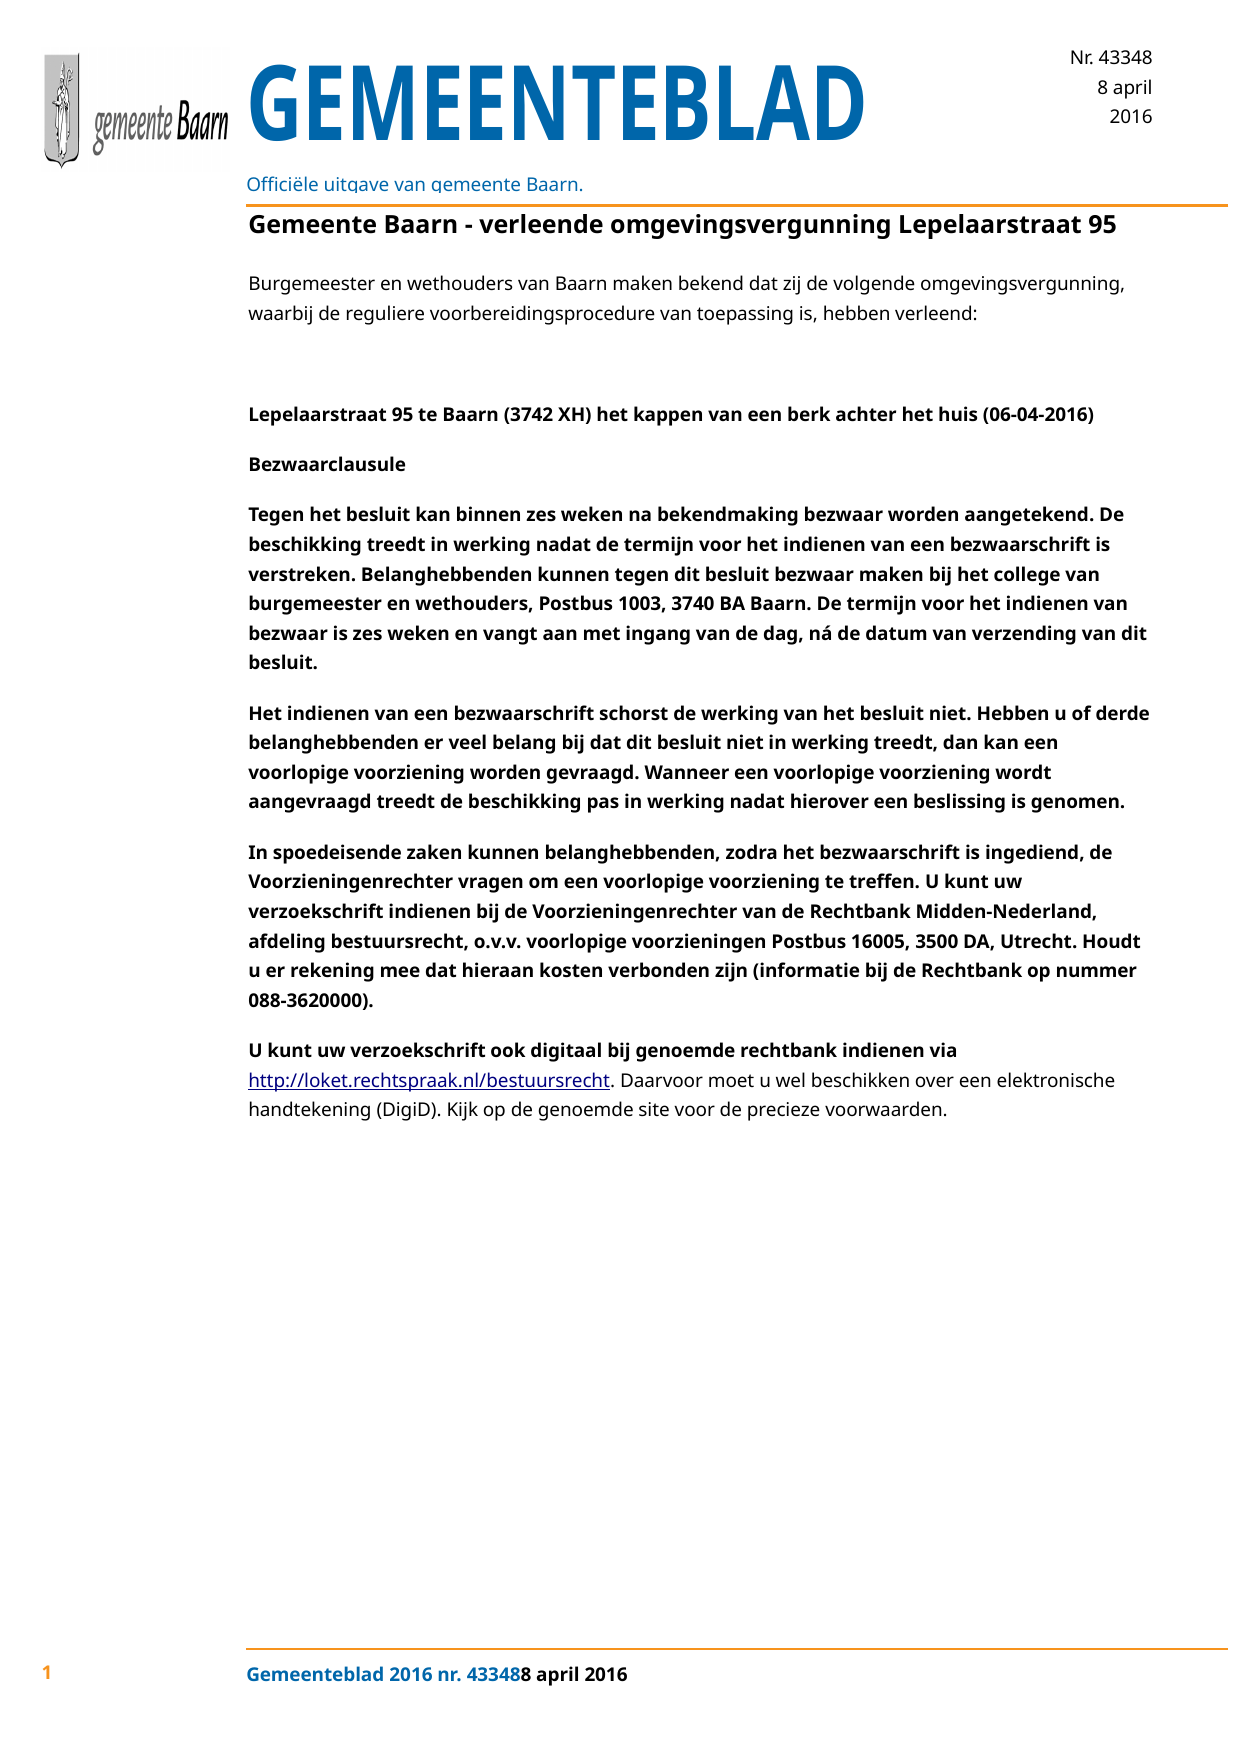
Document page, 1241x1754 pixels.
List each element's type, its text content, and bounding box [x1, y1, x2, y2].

text Het indienen van een bezwaarschrift schorst de werking van het besluit niet. Hebben u of derde belanghebbenden er veel belang bij dat dit besluit niet in werking treedt, dan kan een voorlopige voorziening worden gevraagd. Wanneer een voorlopige voorziening wordt aangevraagd treedt de beschikking pas in werking nadat hierover een beslissing is genomen. [248, 700, 1152, 814]
text Bezwaarclausule [248, 451, 1152, 477]
text U kunt uw verzoekschrift ook digitaal bij genoemde rechtbank indienen via http://loket.rechtspraak.nl/bestuursrecht. Daarvoor moet u wel beschikken over een elektronische handtekening (DigiD). Kijk op de genoemde site voor de precieze voorwaarden. [248, 1037, 1152, 1122]
text Lepelaarstraat 95 te Baarn (3742 XH) het kappen van een berk achter het huis (06-04-2016) [248, 401, 1152, 426]
text Gemeente Baarn - verleende omgevingsvergunning Lepelaarstraat 95 [248, 207, 1152, 241]
picture [41, 47, 231, 172]
text Burgemeester en wethouders van Baarn maken bekend dat zij de volgende omgevingsvergunning, waarbij de reguliere voorbereidingsprocedure van toepassing is, hebben verleend: [248, 270, 1152, 326]
text Tegen het besluit kan binnen zes weken na bekendmaking bezwaar worden aangetekend. De beschikking treedt in werking nadat de termijn voor het indienen van een bezwaarschrift is verstreken. Belanghebbenden kunnen tegen dit besluit bezwaar maken bij het college van burgemeester en wethouders, Postbus 1003, 3740 BA Baarn. De termijn voor het indienen van bezwaar is zes weken en vangt aan met ingang van de dag, ná de datum van verzending van dit besluit. [248, 502, 1152, 675]
text In spoedeisende zaken kunnen belanghebbenden, zodra het bezwaarschrift is ingediend, de Voorzieningenrechter vragen om een voorlopige voorziening te treffen. U kunt uw verzoekschrift indienen bij de Voorzieningenrechter van de Rechtbank Midden-Nederland, afdeling bestuursrecht, o.v.v. voorlopige voorzieningen Postbus 16005, 3500 DA, Utrecht. Houdt u er rekening mee dat hieraan kosten verbonden zijn (informatie bij de Rechtbank op nummer 088-3620000). [248, 839, 1152, 1013]
